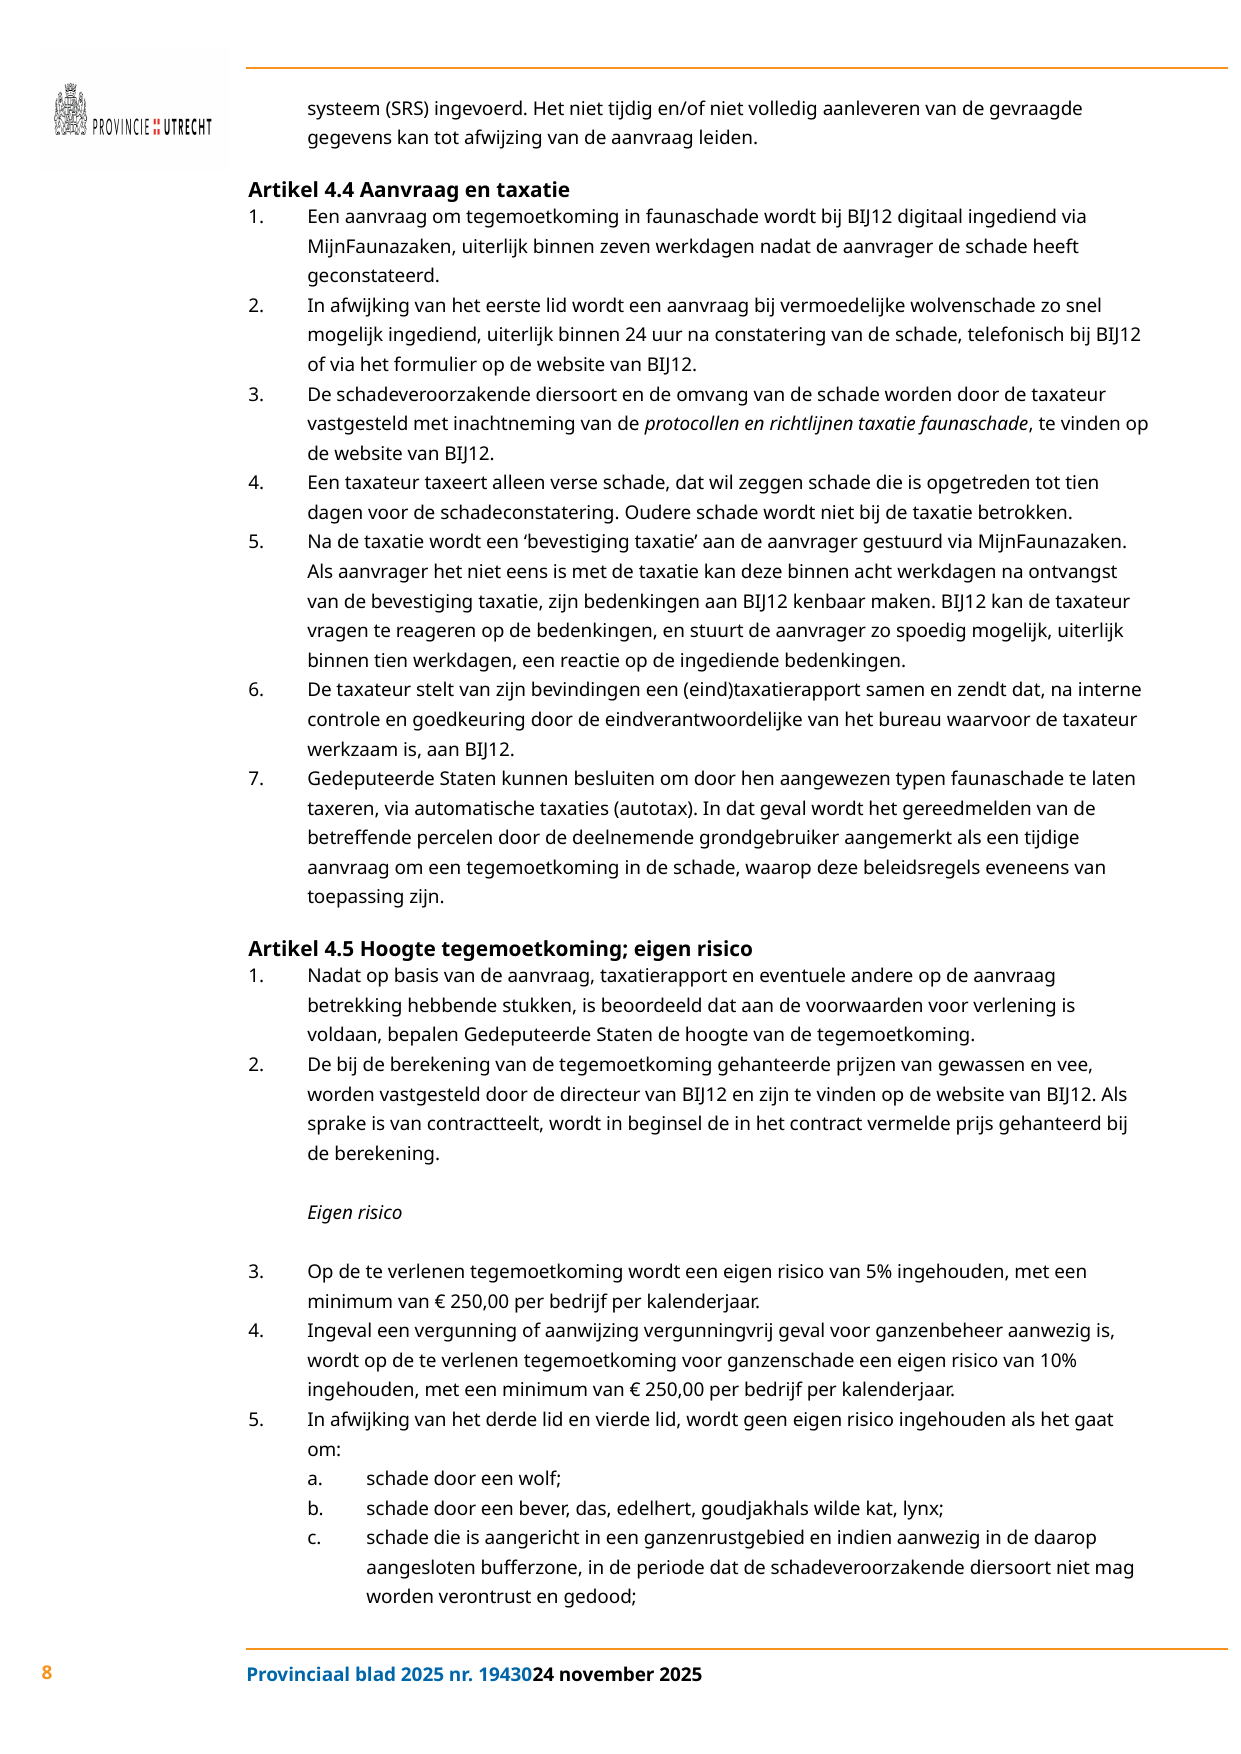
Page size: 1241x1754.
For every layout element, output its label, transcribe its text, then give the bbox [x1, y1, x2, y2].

text Artikel 4.4 Aanvraag en taxatie [248, 175, 1152, 203]
text Artikel 4.5 Hoogte tegemoetkoming; eigen risico [248, 934, 1152, 962]
list De schadeveroorzakende diersoort en de omvang van de schade worden door de taxateur vastgesteld met inachtneming van de protocollen en richtlijnen taxatie faunaschade, te vinden op de website van BIJ12. [248, 381, 1152, 466]
list Eigen risico [248, 1199, 1152, 1225]
list Een taxateur taxeert alleen verse schade, dat wil zeggen schade die is opgetreden tot tien dagen voor de schadeconstatering. Oudere schade wordt niet bij de taxatie betrokken. [248, 469, 1152, 525]
list schade die is aangericht in een ganzenrustgebied en indien aanwezig in de daarop aangesloten bufferzone, in de periode dat de schadeveroorzakende diersoort niet mag worden verontrust en gedood; [307, 1524, 1152, 1609]
list De bij de berekening van de tegemoetkoming gehanteerde prijzen van gewassen en vee, worden vastgesteld door de directeur van BIJ12 en zijn te vinden op de website van BIJ12. Als sprake is van contractteelt, wordt in beginsel de in het contract vermelde prijs gehanteerd bij de berekening. [248, 1051, 1152, 1166]
list Gedeputeerde Staten kunnen besluiten om door hen aangewezen typen faunaschade te laten taxeren, via automatische taxaties (autotax). In dat geval wordt het gereedmelden van de betreffende percelen door de deelnemende grondgebruiker aangemerkt als een tijdige aanvraag om een tegemoetkoming in de schade, waarop deze beleidsregels eveneens van toepassing zijn. [248, 765, 1152, 909]
list Na de taxatie wordt een ‘bevestiging taxatie’ aan de aanvrager gestuurd via MijnFaunazaken. Als aanvrager het niet eens is met de taxatie kan deze binnen acht werkdagen na ontvangst van de bevestiging taxatie, zijn bedenkingen aan BIJ12 kenbaar maken. BIJ12 kan de taxateur vragen te reageren op de bedenkingen, en stuurt de aanvrager zo spoedig mogelijk, uiterlijk binnen tien werkdagen, een reactie op de ingediende bedenkingen. [248, 529, 1152, 673]
list In afwijking van het derde lid en vierde lid, wordt geen eigen risico ingehouden als het gaat om: [248, 1406, 1152, 1462]
list systeem (SRS) ingevoerd. Het niet tijdig en/of niet volledig aanleveren van de gevraagde gegevens kan tot afwijzing van de aanvraag leiden. [248, 95, 1152, 150]
list Op de te verlenen tegemoetkoming wordt een eigen risico van 5% ingehouden, met een minimum van € 250,00 per bedrijf per kalenderjaar. [248, 1258, 1152, 1314]
list De taxateur stelt van zijn bevindingen een (eind)taxatierapport samen en zendt dat, na interne controle en goedkeuring door de eindverantwoordelijke van het bureau waarvoor de taxateur werkzaam is, aan BIJ12. [248, 677, 1152, 761]
list schade door een bever, das, edelhert, goudjakhals wilde kat, lynx; [307, 1495, 1152, 1521]
list schade door een wolf; [307, 1465, 1152, 1491]
list Een aanvraag om tegemoetkoming in faunaschade wordt bij BIJ12 digitaal ingediend via MijnFaunazaken, uiterlijk binnen zeven werkdagen nadat de aanvrager de schade heeft geconstateerd. [248, 203, 1152, 288]
list Ingeval een vergunning of aanwijzing vergunningvrij geval voor ganzenbeheer aanwezig is, wordt op de te verlenen tegemoetkoming voor ganzenschade een eigen risico van 10% ingehouden, met een minimum van € 250,00 per bedrijf per kalenderjaar. [248, 1317, 1152, 1402]
list In afwijking van het eerste lid wordt een aanvraag bij vermoedelijke wolvenschade zo snel mogelijk ingediend, uiterlijk binnen 24 uur na constatering van de schade, telefonisch bij BIJ12 of via het formulier op de website van BIJ12. [248, 292, 1152, 377]
picture [41, 47, 231, 172]
list Nadat op basis van de aanvraag, taxatierapport en eventuele andere op de aanvraag betrekking hebbende stukken, is beoordeeld dat aan de voorwaarden voor verlening is voldaan, bepalen Gedeputeerde Staten de hoogte van de tegemoetkoming. [248, 962, 1152, 1047]
